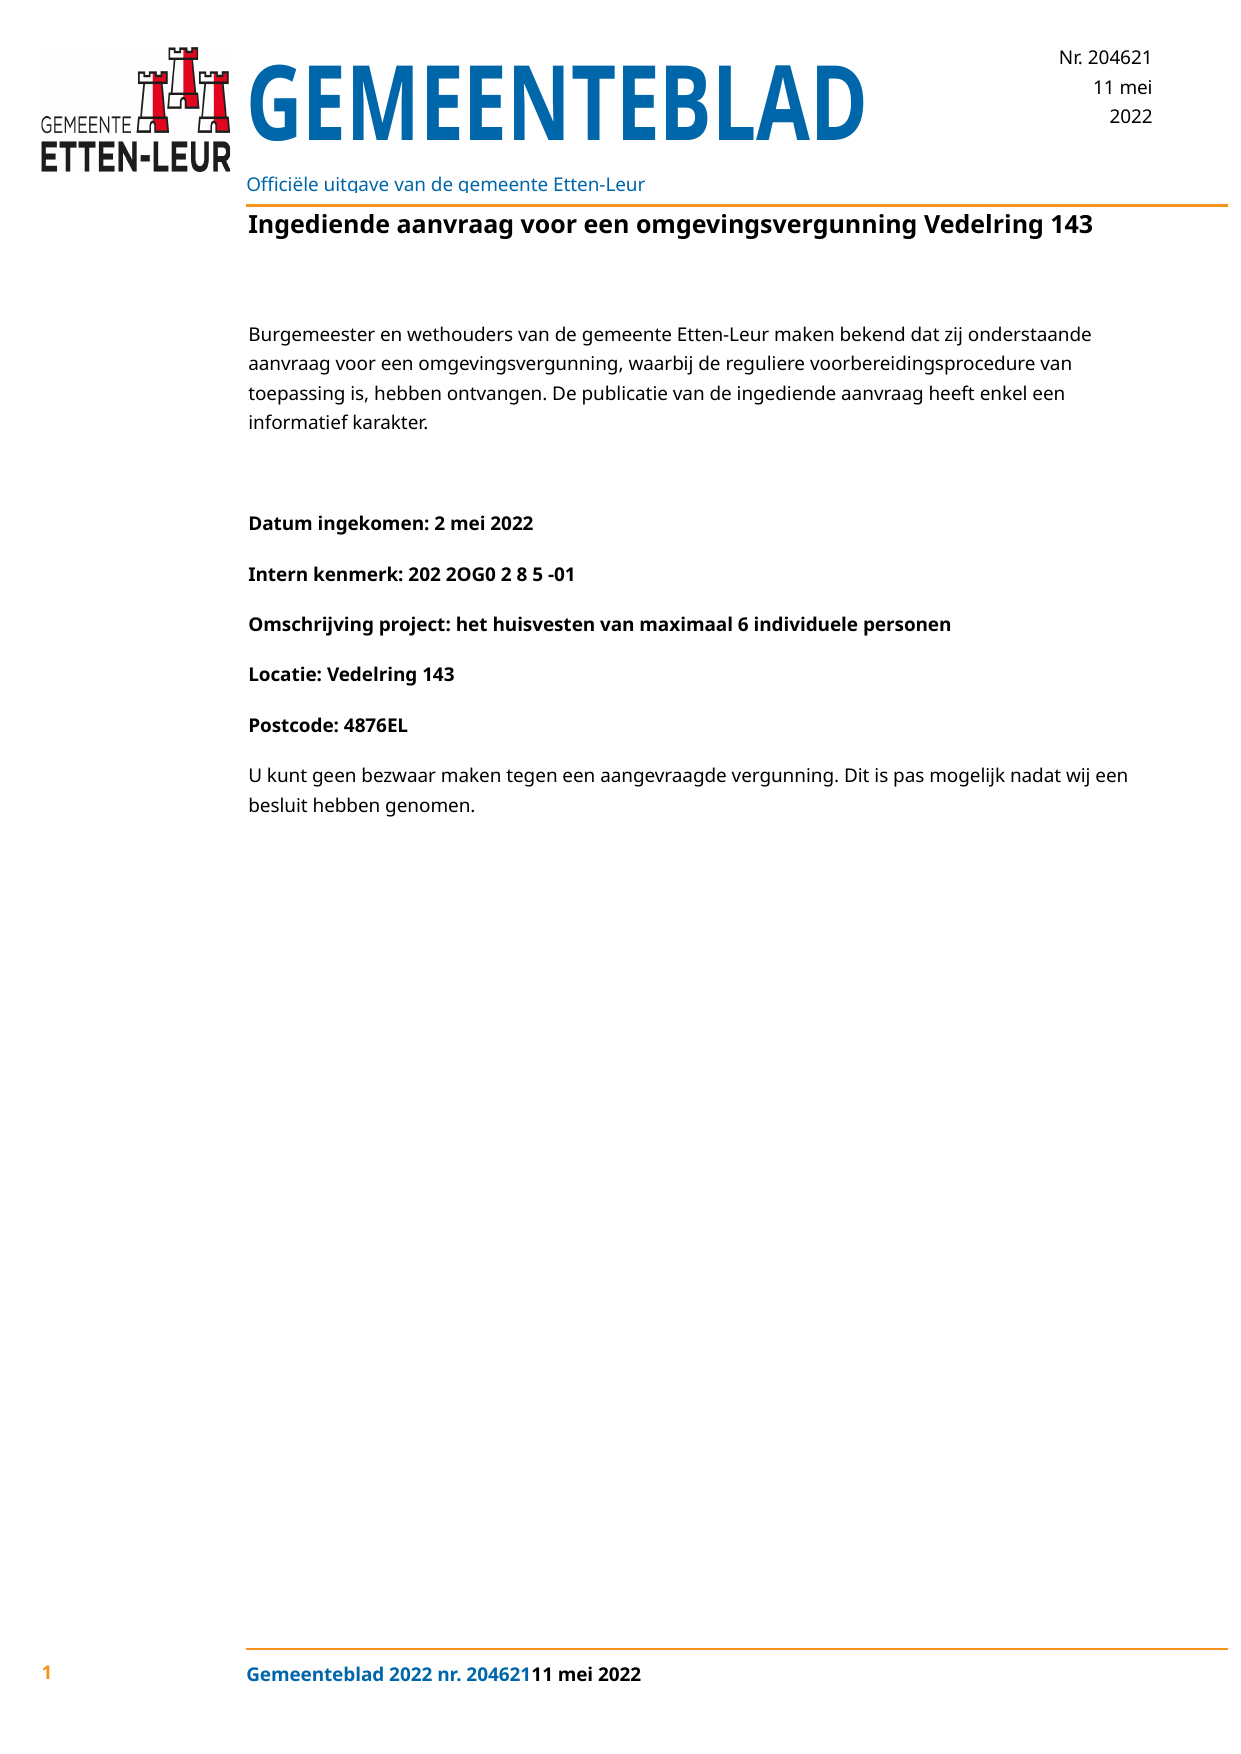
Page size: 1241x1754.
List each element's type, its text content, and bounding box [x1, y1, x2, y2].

text Ingediende aanvraag voor een omgevingsvergunning Vedelring 143 [248, 207, 1152, 241]
text Intern kenmerk: 202 2OG0 2 8 5 -01 [248, 561, 1152, 586]
text Burgemeester en wethouders van de gemeente Etten-Leur maken bekend dat zij onderstaande aanvraag voor een omgevingsvergunning, waarbij de reguliere voorbereidingsprocedure van toepassing is, hebben ontvangen. De publicatie van de ingediende aanvraag heeft enkel een informatief karakter. [248, 321, 1152, 435]
text U kunt geen bezwaar maken tegen een aangevraagde vergunning. Dit is pas mogelijk nadat wij een besluit hebben genomen. [248, 762, 1152, 818]
text Omschrijving project: het huisvesten van maximaal 6 individuele personen [248, 611, 1152, 637]
picture [41, 47, 231, 172]
text Datum ingekomen: 2 mei 2022 [248, 510, 1152, 536]
text Locatie: Vedelring 143 [248, 662, 1152, 687]
text Postcode: 4876EL [248, 712, 1152, 738]
